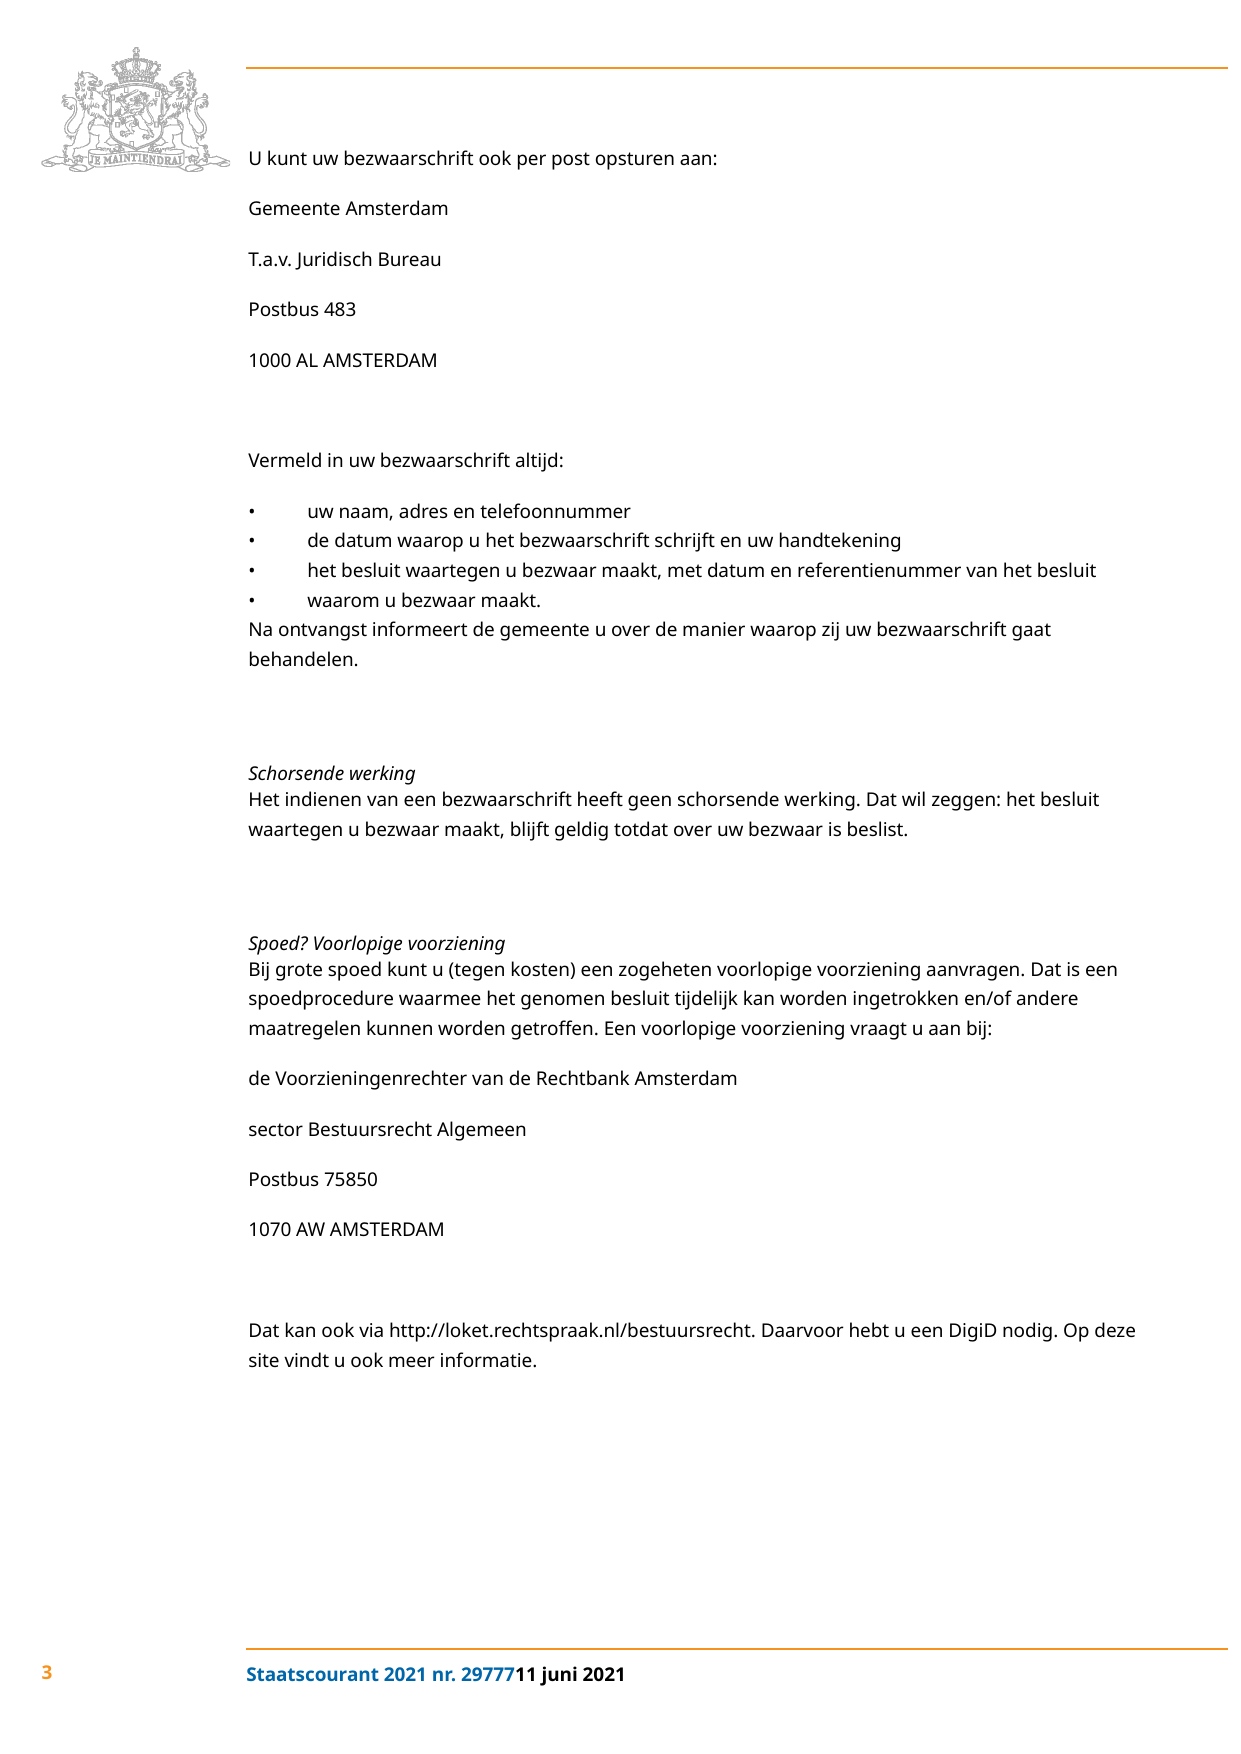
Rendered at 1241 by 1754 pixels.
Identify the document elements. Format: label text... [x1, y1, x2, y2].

list uw naam, adres en telefoonnummer [248, 498, 1152, 524]
text Dat kan ook via http://loket.rechtspraak.nl/bestuursrecht. Daarvoor hebt u een DigiD nodig. Op deze site vindt u ook meer informatie. [248, 1317, 1152, 1373]
text Gemeente Amsterdam [248, 196, 1152, 221]
picture [41, 47, 231, 172]
text de Voorzieningenrechter van de Rechtbank Amsterdam [248, 1065, 1152, 1091]
list waarom u bezwaar maakt. [248, 587, 1152, 613]
list de datum waarop u het bezwaarschrift schrijft en uw handtekening [248, 528, 1152, 553]
text 1070 AW AMSTERDAM [248, 1217, 1152, 1242]
text sector Bestuursrecht Algemeen [248, 1116, 1152, 1142]
text U kunt uw bezwaarschrift ook per post opsturen aan: [248, 145, 1152, 171]
text Schorsende werking [248, 760, 1152, 786]
text Spoed? Voorlopige voorziening [248, 930, 1152, 956]
list het besluit waartegen u bezwaar maakt, met datum en referentienummer van het besluit [248, 557, 1152, 583]
text Na ontvangst informeert de gemeente u over de manier waarop zij uw bezwaarschrift gaat behandelen. [248, 616, 1152, 672]
text T.a.v. Juridisch Bureau [248, 246, 1152, 272]
text 1000 AL AMSTERDAM [248, 347, 1152, 373]
text Postbus 75850 [248, 1166, 1152, 1192]
text Postbus 483 [248, 296, 1152, 322]
text Het indienen van een bezwaarschrift heeft geen schorsende werking. Dat wil zeggen: het besluit waartegen u bezwaar maakt, blijft geldig totdat over uw bezwaar is beslist. [248, 786, 1152, 841]
text Vermeld in uw bezwaarschrift altijd: [248, 448, 1152, 473]
text Bij grote spoed kunt u (tegen kosten) een zogeheten voorlopige voorziening aanvragen. Dat is een spoedprocedure waarmee het genomen besluit tijdelijk kan worden ingetrokken en/of andere maatregelen kunnen worden getroffen. Een voorlopige voorziening vraagt u aan bij: [248, 956, 1152, 1041]
